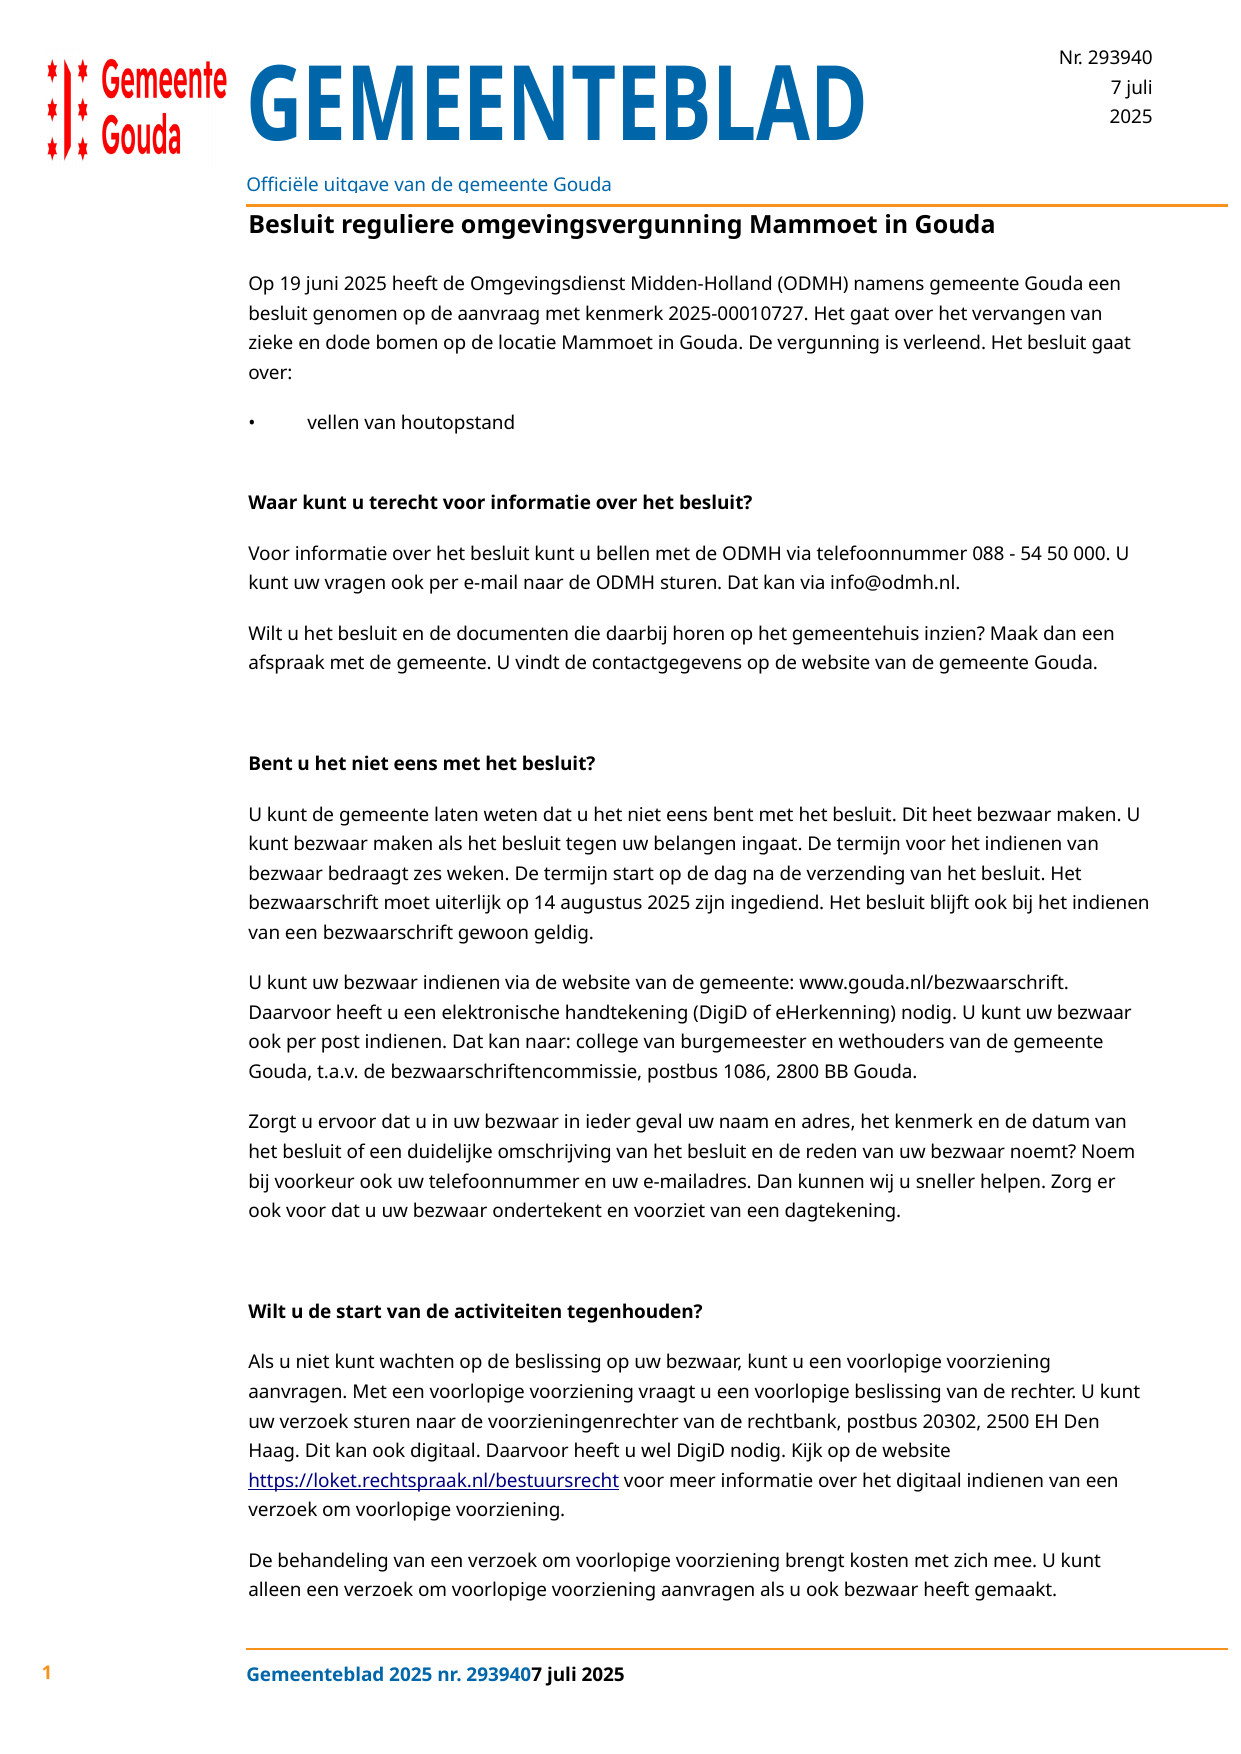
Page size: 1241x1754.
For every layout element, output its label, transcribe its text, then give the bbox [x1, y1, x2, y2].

text Op 19 juni 2025 heeft de Omgevingsdienst Midden-Holland (ODMH) namens gemeente Gouda een besluit genomen op de aanvraag met kenmerk 2025-00010727. Het gaat over het vervangen van zieke en dode bomen op de locatie Mammoet in Gouda. De vergunning is verleend. Het besluit gaat over: [248, 270, 1152, 385]
text De behandeling van een verzoek om voorlopige voorziening brengt kosten met zich mee. U kunt alleen een verzoek om voorlopige voorziening aanvragen als u ook bezwaar heeft gemaakt. [248, 1547, 1152, 1602]
text U kunt uw bezwaar indienen via de website van de gemeente: www.gouda.nl/bezwaarschrift. Daarvoor heeft u een elektronische handtekening (DigiD of eHerkenning) nodig. U kunt uw bezwaar ook per post indienen. Dat kan naar: college van burgemeester en wethouders van de gemeente Gouda, t.a.v. de bezwaarschriftencommissie, postbus 1086, 2800 BB Gouda. [248, 969, 1152, 1084]
picture [41, 47, 231, 172]
text Zorgt u ervoor dat u in uw bezwaar in ieder geval uw naam en adres, het kenmerk en de datum van het besluit of een duidelijke omschrijving van het besluit en de reden van uw bezwaar noemt? Noem bij voorkeur ook uw telefoonnummer en uw e-mailadres. Dan kunnen wij u sneller helpen. Zorg er ook voor dat u uw bezwaar ondertekent en voorziet van een dagtekening. [248, 1109, 1152, 1223]
text Wilt u de start van de activiteiten tegenhouden? [248, 1298, 1152, 1324]
text Wilt u het besluit en de documenten die daarbij horen op het gemeentehuis inzien? Maak dan een afspraak met de gemeente. U vindt de contactgegevens op de website van de gemeente Gouda. [248, 620, 1152, 675]
text Bent u het niet eens met het besluit? [248, 750, 1152, 776]
text U kunt de gemeente laten weten dat u het niet eens bent met het besluit. Dit heet bezwaar maken. U kunt bezwaar maken als het besluit tegen uw belangen ingaat. De termijn voor het indienen van bezwaar bedraagt zes weken. De termijn start op de dag na de verzending van het besluit. Het bezwaarschrift moet uiterlijk op 14 augustus 2025 zijn ingediend. Het besluit blijft ook bij het indienen van een bezwaarschrift gewoon geldig. [248, 801, 1152, 945]
text Besluit reguliere omgevingsvergunning Mammoet in Gouda [248, 207, 1152, 241]
list vellen van houtopstand [248, 409, 1152, 435]
text Voor informatie over het besluit kunt u bellen met de ODMH via telefoonnummer 088 - 54 50 000. U kunt uw vragen ook per e-mail naar de ODMH sturen. Dat kan via info@odmh.nl. [248, 540, 1152, 595]
text Als u niet kunt wachten op de beslissing op uw bezwaar, kunt u een voorlopige voorziening aanvragen. Met een voorlopige voorziening vraagt u een voorlopige beslissing van de rechter. U kunt uw verzoek sturen naar de voorzieningenrechter van de rechtbank, postbus 20302, 2500 EH Den Haag. Dit kan ook digitaal. Daarvoor heeft u wel DigiD nodig. Kijk op de website https://loket.rechtspraak.nl/bestuursrecht voor meer informatie over het digitaal indienen van een verzoek om voorlopige voorziening. [248, 1349, 1152, 1522]
text Waar kunt u terecht voor informatie over het besluit? [248, 489, 1152, 515]
